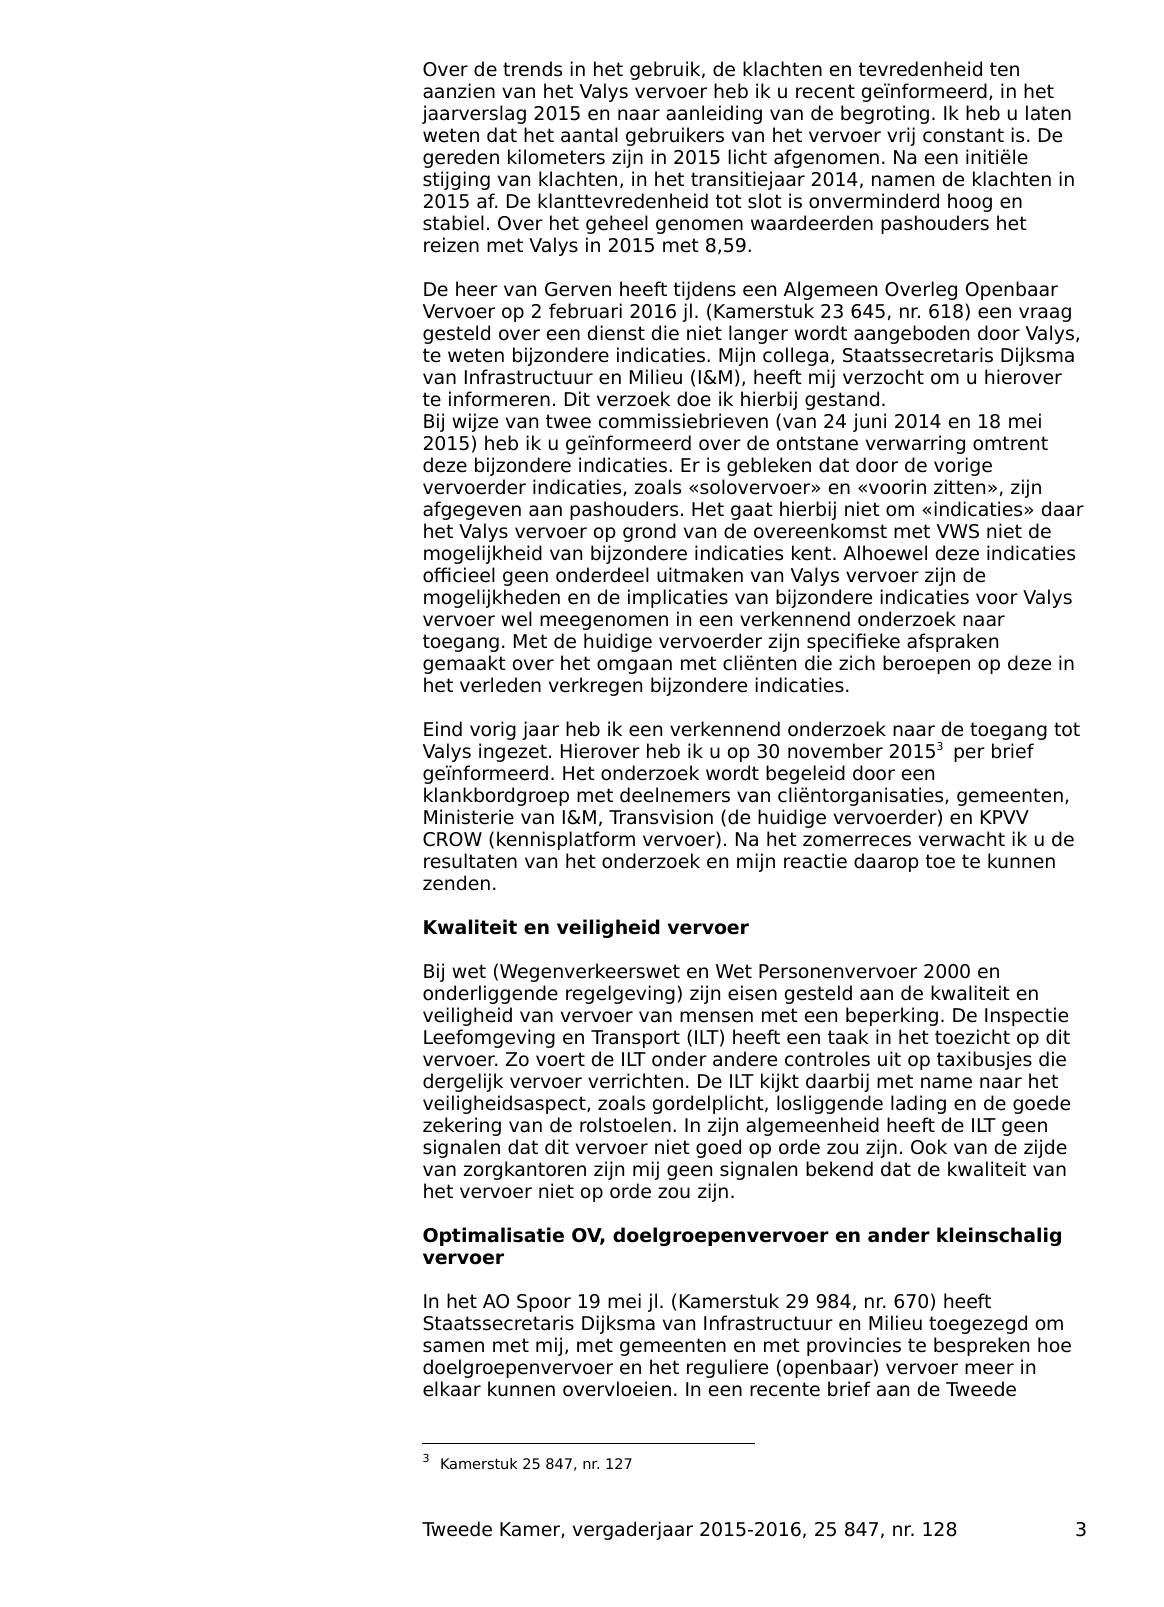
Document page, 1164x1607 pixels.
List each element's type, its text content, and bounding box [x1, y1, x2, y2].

subtitle Kwaliteit en veiligheid vervoer [422, 917, 1087, 939]
text Bij wijze van twee commissiebrieven (van 24 juni 2014 en 18 mei 2015) heb ik u geïnformeerd over de ontstane verwarring omtrent deze bijzondere indicaties. Er is gebleken dat door de vorige vervoerder indicaties, zoals «solovervoer» en «voorin zitten», zijn afgegeven aan pashouders. Het gaat hierbij niet om «indicaties» daar het Valys vervoer op grond van de overeenkomst met VWS niet de mogelijkheid van bijzondere indicaties kent. Alhoewel deze indicaties officieel geen onderdeel uitmaken van Valys vervoer zijn de mogelijkheden en de implicaties van bijzondere indicaties voor Valys vervoer wel meegenomen in een verkennend onderzoek naar toegang. Met de huidige vervoerder zijn specifieke afspraken gemaakt over het omgaan met cliënten die zich beroepen op deze in het verleden verkregen bijzondere indicaties. [422, 411, 1087, 697]
text Kamerstuk 25 847, nr. 127 [422, 1452, 1087, 1474]
text De heer van Gerven heeft tijdens een Algemeen Overleg Openbaar Vervoer op 2 februari 2016 jl. (Kamerstuk 23 645, nr. 618) een vraag gesteld over een dienst die niet langer wordt aangeboden door Valys, te weten bijzondere indicaties. Mijn collega, Staatssecretaris Dijksma van Infrastructuur en Milieu (I&M), heeft mij verzocht om u hierover te informeren. Dit verzoek doe ik hierbij gestand. [422, 279, 1087, 411]
text Over de trends in het gebruik, de klachten en tevredenheid ten aanzien van het Valys vervoer heb ik u recent geïnformeerd, in het jaarverslag 2015 en naar aanleiding van de begroting. Ik heb u laten weten dat het aantal gebruikers van het vervoer vrij constant is. De gereden kilometers zijn in 2015 licht afgenomen. Na een initiële stijging van klachten, in het transitiejaar 2014, namen de klachten in 2015 af. De klanttevredenheid tot slot is onverminderd hoog en stabiel. Over het geheel genomen waardeerden pashouders het reizen met Valys in 2015 met 8,59. [422, 59, 1087, 257]
text In het AO Spoor 19 mei jl. (Kamerstuk 29 984, nr. 670) heeft Staatssecretaris Dijksma van Infrastructuur en Milieu toegezegd om samen met mij, met gemeenten en met provincies te bespreken hoe doelgroepenvervoer en het reguliere (openbaar) vervoer meer in elkaar kunnen overvloeien. In een recente brief aan de Tweede [422, 1291, 1087, 1401]
subtitle Optimalisatie OV, doelgroepenvervoer en ander kleinschalig vervoer [422, 1225, 1087, 1269]
text Eind vorig jaar heb ik een verkennend onderzoek naar de toegang tot Valys ingezet. Hierover heb ik u op 30 november 2015 per brief geïnformeerd. Het onderzoek wordt begeleid door een klankbordgroep met deelnemers van cliëntorganisaties, gemeenten, Ministerie van I&M, Transvision (de huidige vervoerder) en KPVV CROW (kennisplatform vervoer). Na het zomerreces verwacht ik u de resultaten van het onderzoek en mijn reactie daarop toe te kunnen zenden. [422, 719, 1087, 895]
text Bij wet (Wegenverkeerswet en Wet Personenvervoer 2000 en onderliggende regelgeving) zijn eisen gesteld aan de kwaliteit en veiligheid van vervoer van mensen met een beperking. De Inspectie Leefomgeving en Transport (ILT) heeft een taak in het toezicht op dit vervoer. Zo voert de ILT onder andere controles uit op taxibusjes die dergelijk vervoer verrichten. De ILT kijkt daarbij met name naar het veiligheidsaspect, zoals gordelplicht, losliggende lading en de goede zekering van de rolstoelen. In zijn algemeenheid heeft de ILT geen signalen dat dit vervoer niet goed op orde zou zijn. Ook van de zijde van zorgkantoren zijn mij geen signalen bekend dat de kwaliteit van het vervoer niet op orde zou zijn. [422, 961, 1087, 1203]
